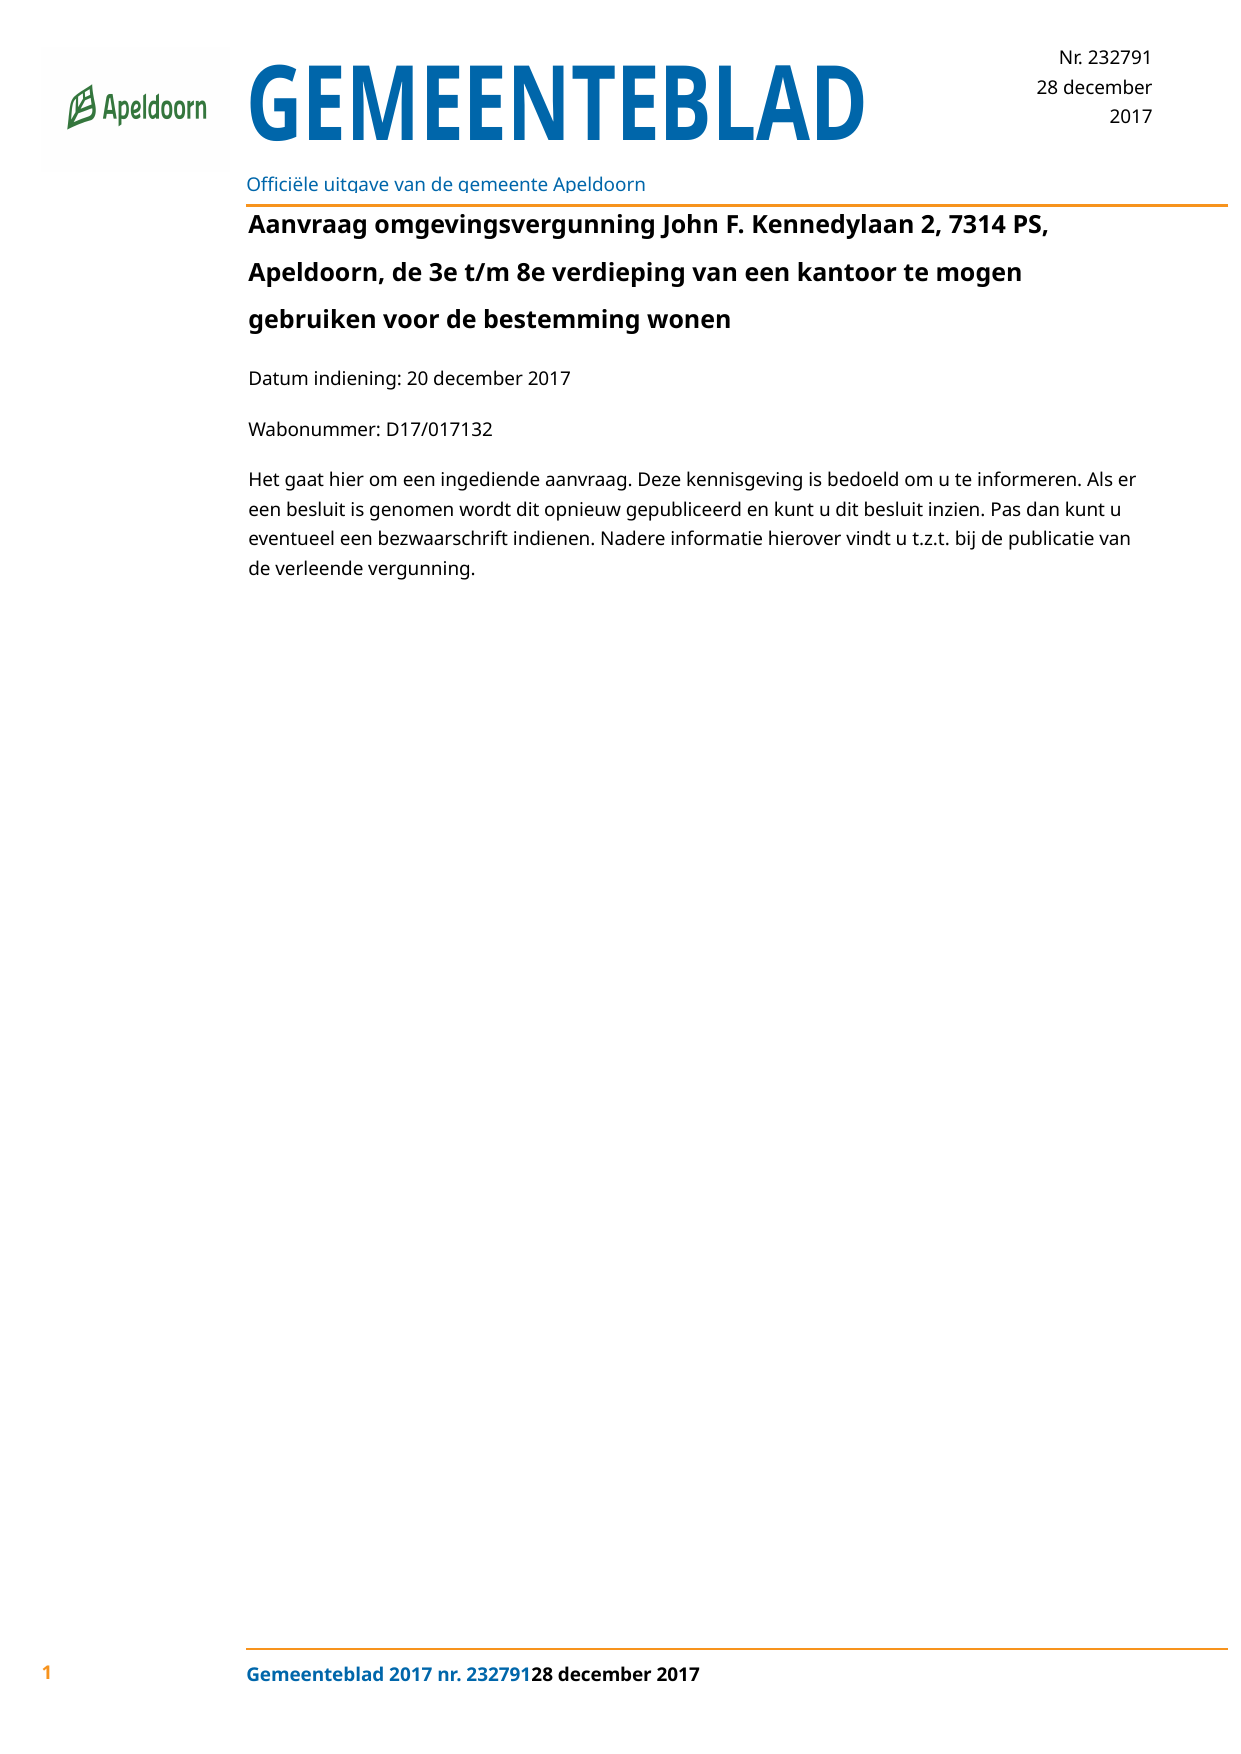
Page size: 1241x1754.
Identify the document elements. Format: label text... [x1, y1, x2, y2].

text Datum indiening: 20 december 2017 [248, 366, 1152, 391]
text Het gaat hier om een ingediende aanvraag. Deze kennisgeving is bedoeld om u te informeren. Als er een besluit is genomen wordt dit opnieuw gepubliceerd en kunt u dit besluit inzien. Pas dan kunt u eventueel een bezwaarschrift indienen. Nadere informatie hierover vindt u t.z.t. bij de publicatie van de verleende vergunning. [248, 466, 1152, 581]
text Aanvraag omgevingsvergunning John F. Kennedylaan 2, 7314 PS, Apeldoorn, de 3e t/m 8e verdieping van een kantoor te mogen gebruiken voor de bestemming wonen [248, 207, 1152, 336]
picture [41, 47, 231, 172]
text Wabonummer: D17/017132 [248, 416, 1152, 442]
